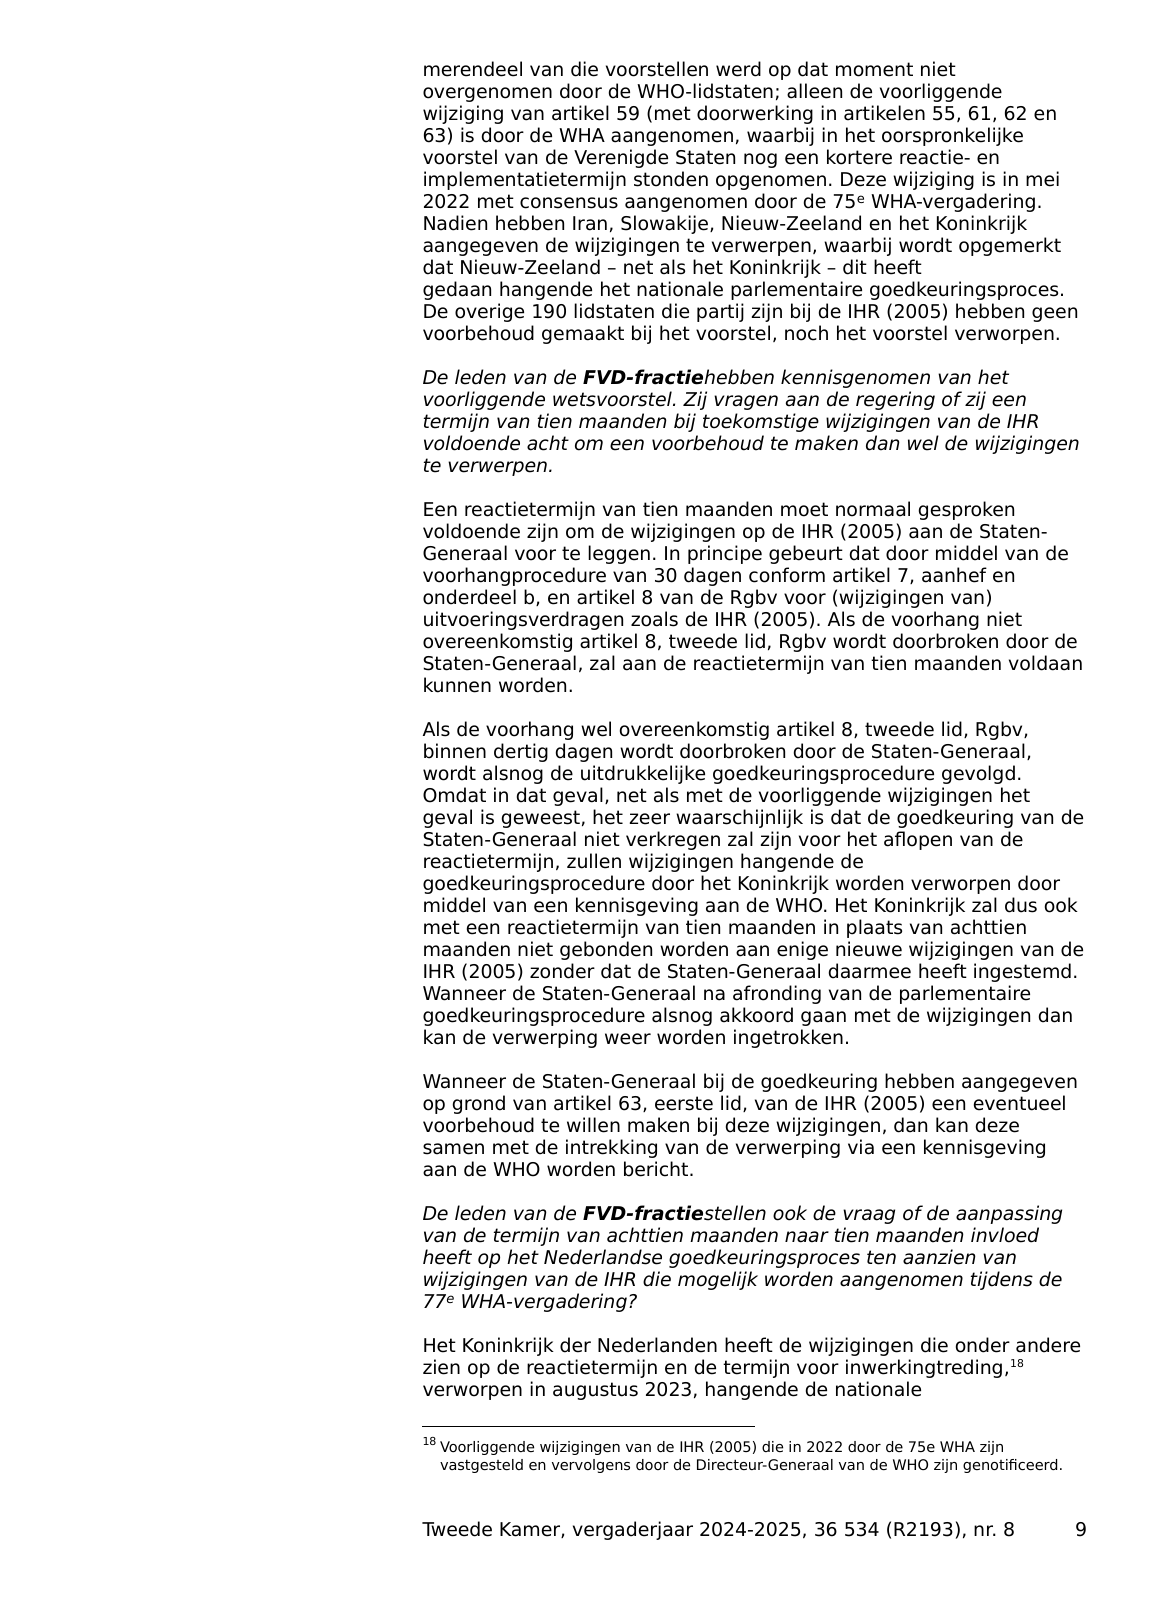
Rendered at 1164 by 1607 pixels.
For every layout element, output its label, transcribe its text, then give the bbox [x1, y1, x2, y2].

text Wanneer de Staten-Generaal bij de goedkeuring hebben aangegeven op grond van artikel 63, eerste lid, van de IHR (2005) een eventueel voorbehoud te willen maken bij deze wijzigingen, dan kan deze samen met de intrekking van de verwerping via een kennisgeving aan de WHO worden bericht. [422, 1071, 1087, 1181]
text gedaan hangende het nationale parlementaire goedkeuringsproces. De overige 190 lidstaten die partij zijn bij de IHR (2005) hebben geen voorbehoud gemaakt bij het voorstel, noch het voorstel verworpen. [422, 279, 1087, 345]
text Als de voorhang wel overeenkomstig artikel 8, tweede lid, Rgbv, binnen dertig dagen wordt doorbroken door de Staten-Generaal, wordt alsnog de uitdrukkelijke goedkeuringsprocedure gevolgd. Omdat in dat geval, net als met de voorliggende wijzigingen het geval is geweest, het zeer waarschijnlijk is dat de goedkeuring van de Staten-Generaal niet verkregen zal zijn voor het aflopen van de reactietermijn, zullen wijzigingen hangende de goedkeuringsprocedure door het Koninkrijk worden verworpen door middel van een kennisgeving aan de WHO. Het Koninkrijk zal dus ook met een reactietermijn van tien maanden in plaats van achttien maanden niet gebonden worden aan enige nieuwe wijzigingen van de IHR (2005) zonder dat de Staten-Generaal daarmee heeft ingestemd. Wanneer de Staten-Generaal na afronding van de parlementaire goedkeuringsprocedure alsnog akkoord gaan met de wijzigingen dan kan de verwerping weer worden ingetrokken. [422, 719, 1087, 1049]
text Een reactietermijn van tien maanden moet normaal gesproken voldoende zijn om de wijzigingen op de IHR (2005) aan de Staten-Generaal voor te leggen. In principe gebeurt dat door middel van de voorhangprocedure van 30 dagen conform artikel 7, aanhef en onderdeel b, en artikel 8 van de Rgbv voor (wijzigingen van) uitvoeringsverdragen zoals de IHR (2005). Als de voorhang niet overeenkomstig artikel 8, tweede lid, Rgbv wordt doorbroken door de Staten-Generaal, zal aan de reactietermijn van tien maanden voldaan kunnen worden. [422, 499, 1087, 697]
text merendeel van die voorstellen werd op dat moment niet overgenomen door de WHO-lidstaten; alleen de voorliggende wijziging van artikel 59 (met doorwerking in artikelen 55, 61, 62 en 63) is door de WHA aangenomen, waarbij in het oorspronkelijke voorstel van de Verenigde Staten nog een kortere reactie- en implementatietermijn stonden opgenomen. Deze wijziging is in mei 2022 met consensus aangenomen door de 75e WHA-vergadering. Nadien hebben Iran, Slowakije, Nieuw-Zeeland en het Koninkrijk aangegeven de wijzigingen te verwerpen, waarbij wordt opgemerkt dat Nieuw-Zeeland – net als het Koninkrijk – dit heeft [422, 59, 1087, 279]
text De leden van de FVD-fractiestellen ook de vraag of de aanpassing van de termijn van achttien maanden naar tien maanden invloed heeft op het Nederlandse goedkeuringsproces ten aanzien van wijzigingen van de IHR die mogelijk worden aangenomen tijdens de 77e WHA-vergadering? [422, 1203, 1087, 1313]
text Voorliggende wijzigingen van de IHR (2005) die in 2022 door de 75e WHA zijn vastgesteld en vervolgens door de Directeur-Generaal van de WHO zijn genotificeerd. [422, 1435, 1087, 1474]
text De leden van de FVD-fractiehebben kennisgenomen van het voorliggende wetsvoorstel. Zij vragen aan de regering of zij een termijn van tien maanden bij toekomstige wijzigingen van de IHR voldoende acht om een voorbehoud te maken dan wel de wijzigingen te verwerpen. [422, 367, 1087, 477]
text Het Koninkrijk der Nederlanden heeft de wijzigingen die onder andere zien op de reactietermijn en de termijn voor inwerkingtreding, verworpen in augustus 2023, hangende de nationale [422, 1335, 1087, 1401]
